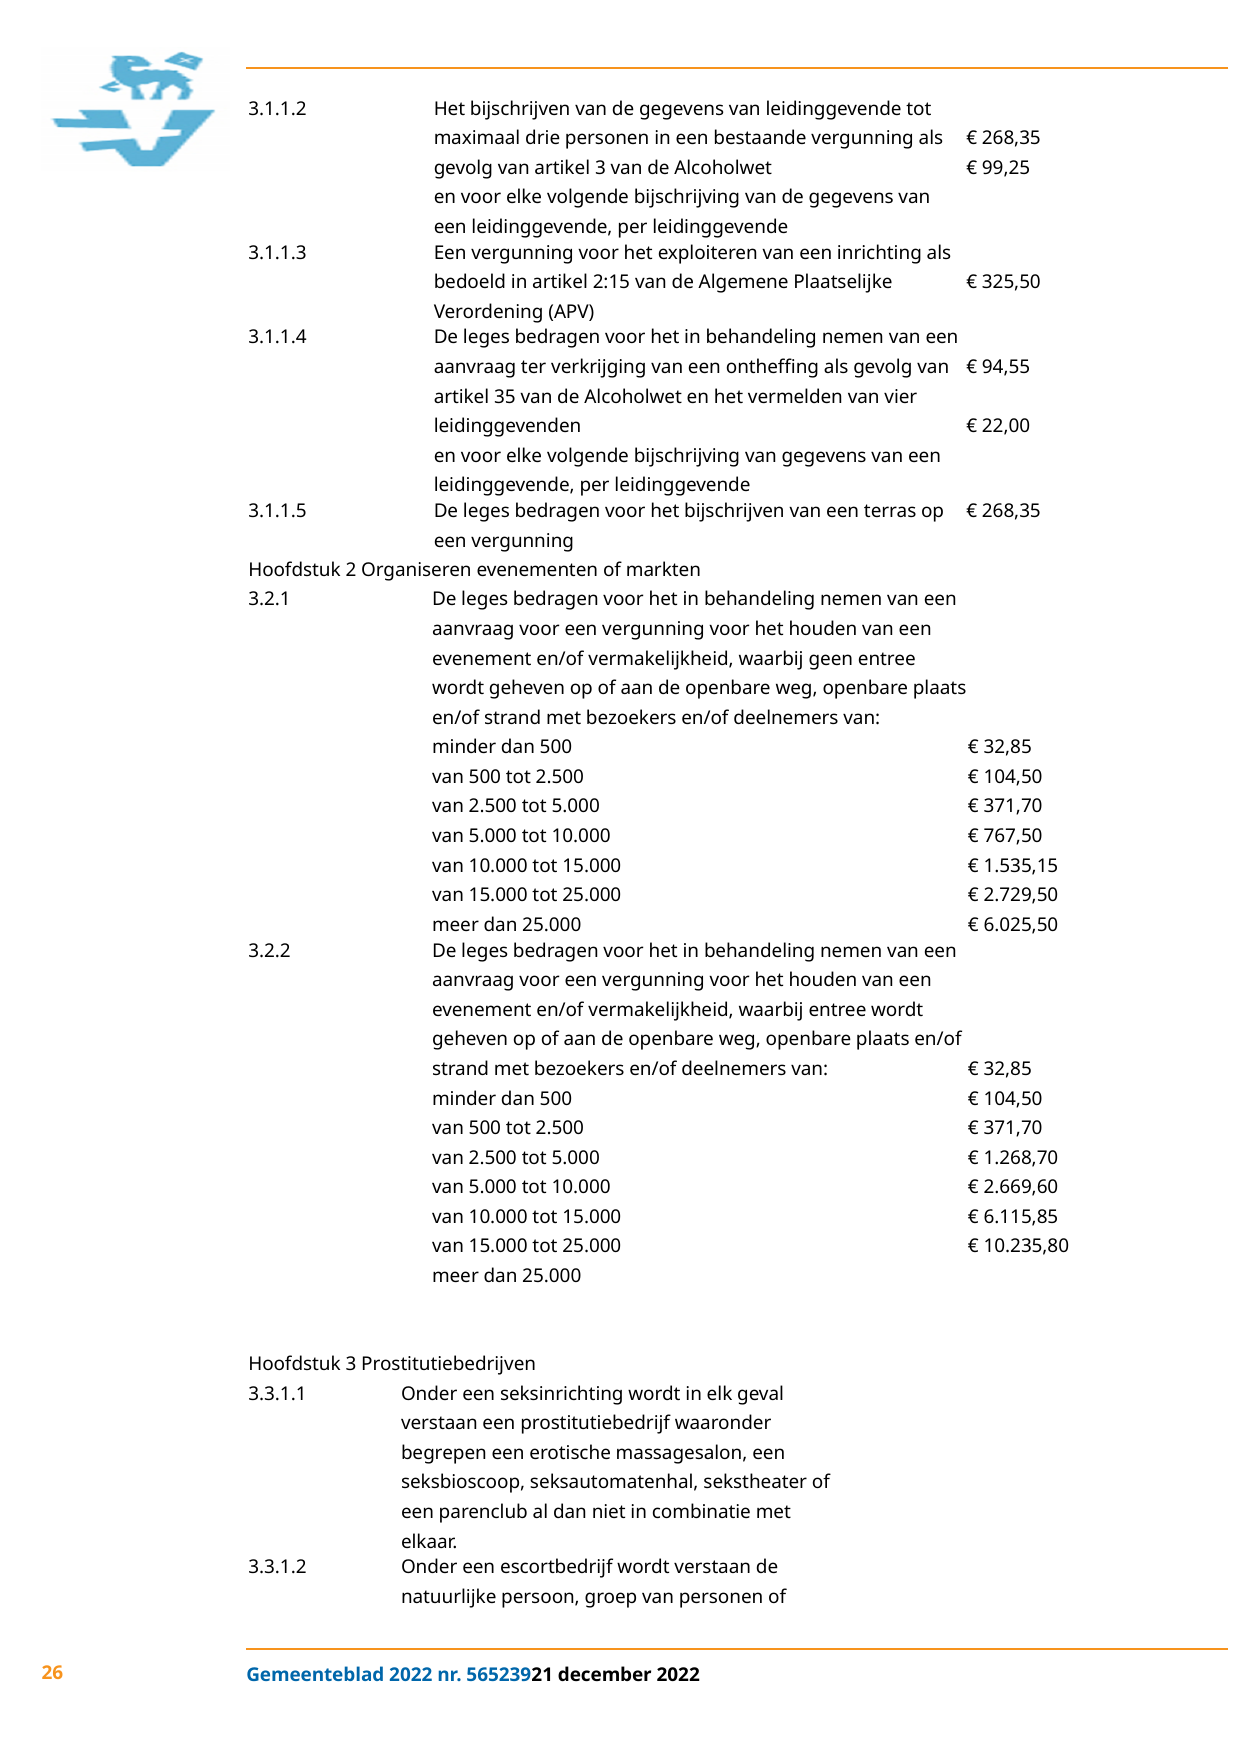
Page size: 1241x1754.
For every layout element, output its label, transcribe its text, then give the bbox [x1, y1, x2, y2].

table_cell 3.2.2 [248, 937, 432, 1288]
table_cell De leges bedragen voor het in behandeling nemen van een aanvraag voor een vergunning voor het houden van een evenement en/of vermakelijkheid, waarbij entree wordt geheven op of aan de openbare weg, openbare plaats en/of strand met bezoekers en/of deelnemers van: minder dan 500 van 500 tot 2.500 van 2.500 tot 5.000 van 5.000 tot 10.000 van 10.000 tot 15.000 van 15.000 tot 25.000 meer dan 25.000 [432, 937, 968, 1288]
table_header € 32,85 € 104,50 € 371,70 € 767,50 € 1.535,15 € 2.729,50 € 6.025,50 [968, 586, 1152, 937]
table_cell De leges bedragen voor het bijschrijven van een terras op een vergunning [434, 498, 966, 553]
table_header De leges bedragen voor het in behandeling nemen van een aanvraag voor een vergunning voor het houden van een evenement en/of vermakelijkheid, waarbij geen entree wordt geheven op of aan de openbare weg, openbare plaats en/of strand met bezoekers en/of deelnemers van: minder dan 500 van 500 tot 2.500 van 2.500 tot 5.000 van 5.000 tot 10.000 van 10.000 tot 15.000 van 15.000 tot 25.000 meer dan 25.000 [432, 586, 968, 937]
table_cell 3.1.1.4 [248, 324, 433, 497]
text Hoofdstuk 2 Organiseren evenementen of markten [248, 556, 1152, 582]
table_header Onder een seksinrichting wordt in elk geval verstaan een prostitutiebedrijf waaronder begrepen een erotische massagesalon, een seksbioscoop, seksautomatenhal, sekstheater of een parenclub al dan niet in combinatie met elkaar. [401, 1380, 846, 1554]
table_header 3.3.1.1 [248, 1380, 401, 1554]
table_cell € 268,35 [966, 498, 1152, 553]
table_cell 3.3.1.2 [248, 1554, 401, 1609]
table_cell 3.1.1.3 [248, 239, 433, 324]
table_cell 3.1.1.5 [248, 498, 433, 553]
table_cell Een vergunning voor het exploiteren van een inrichting als bedoeld in artikel 2:15 van de Algemene Plaatselijke Verordening (APV) [434, 239, 966, 324]
table_cell Onder een escortbedrijf wordt verstaan de natuurlijke persoon, groep van personen of [401, 1554, 846, 1609]
table_cell € 94,55 € 22,00 [966, 324, 1152, 497]
table_cell € 325,50 [966, 239, 1152, 324]
picture [41, 47, 231, 172]
table_cell 3.1.1.2 [248, 95, 433, 239]
table_cell € 32,85 € 104,50 € 371,70 € 1.268,70 € 2.669,60 € 6.115,85 € 10.235,80 [968, 937, 1152, 1288]
table_cell [846, 1554, 999, 1609]
text Hoofdstuk 3 Prostitutiebedrijven [248, 1350, 1152, 1376]
table_cell € 268,35 € 99,25 [966, 95, 1152, 239]
table_cell Het bijschrijven van de gegevens van leidinggevende tot maximaal drie personen in een bestaande vergunning als gevolg van artikel 3 van de Alcoholwet en voor elke volgende bijschrijving van de gegevens van een leidinggevende, per leidinggevende [434, 95, 966, 239]
table_cell De leges bedragen voor het in behandeling nemen van een aanvraag ter verkrijging van een ontheffing als gevolg van artikel 35 van de Alcoholwet en het vermelden van vier leidinggevenden en voor elke volgende bijschrijving van gegevens van een leidinggevende, per leidinggevende [434, 324, 966, 497]
table_header 3.2.1 [248, 586, 432, 937]
table_header [846, 1380, 999, 1554]
